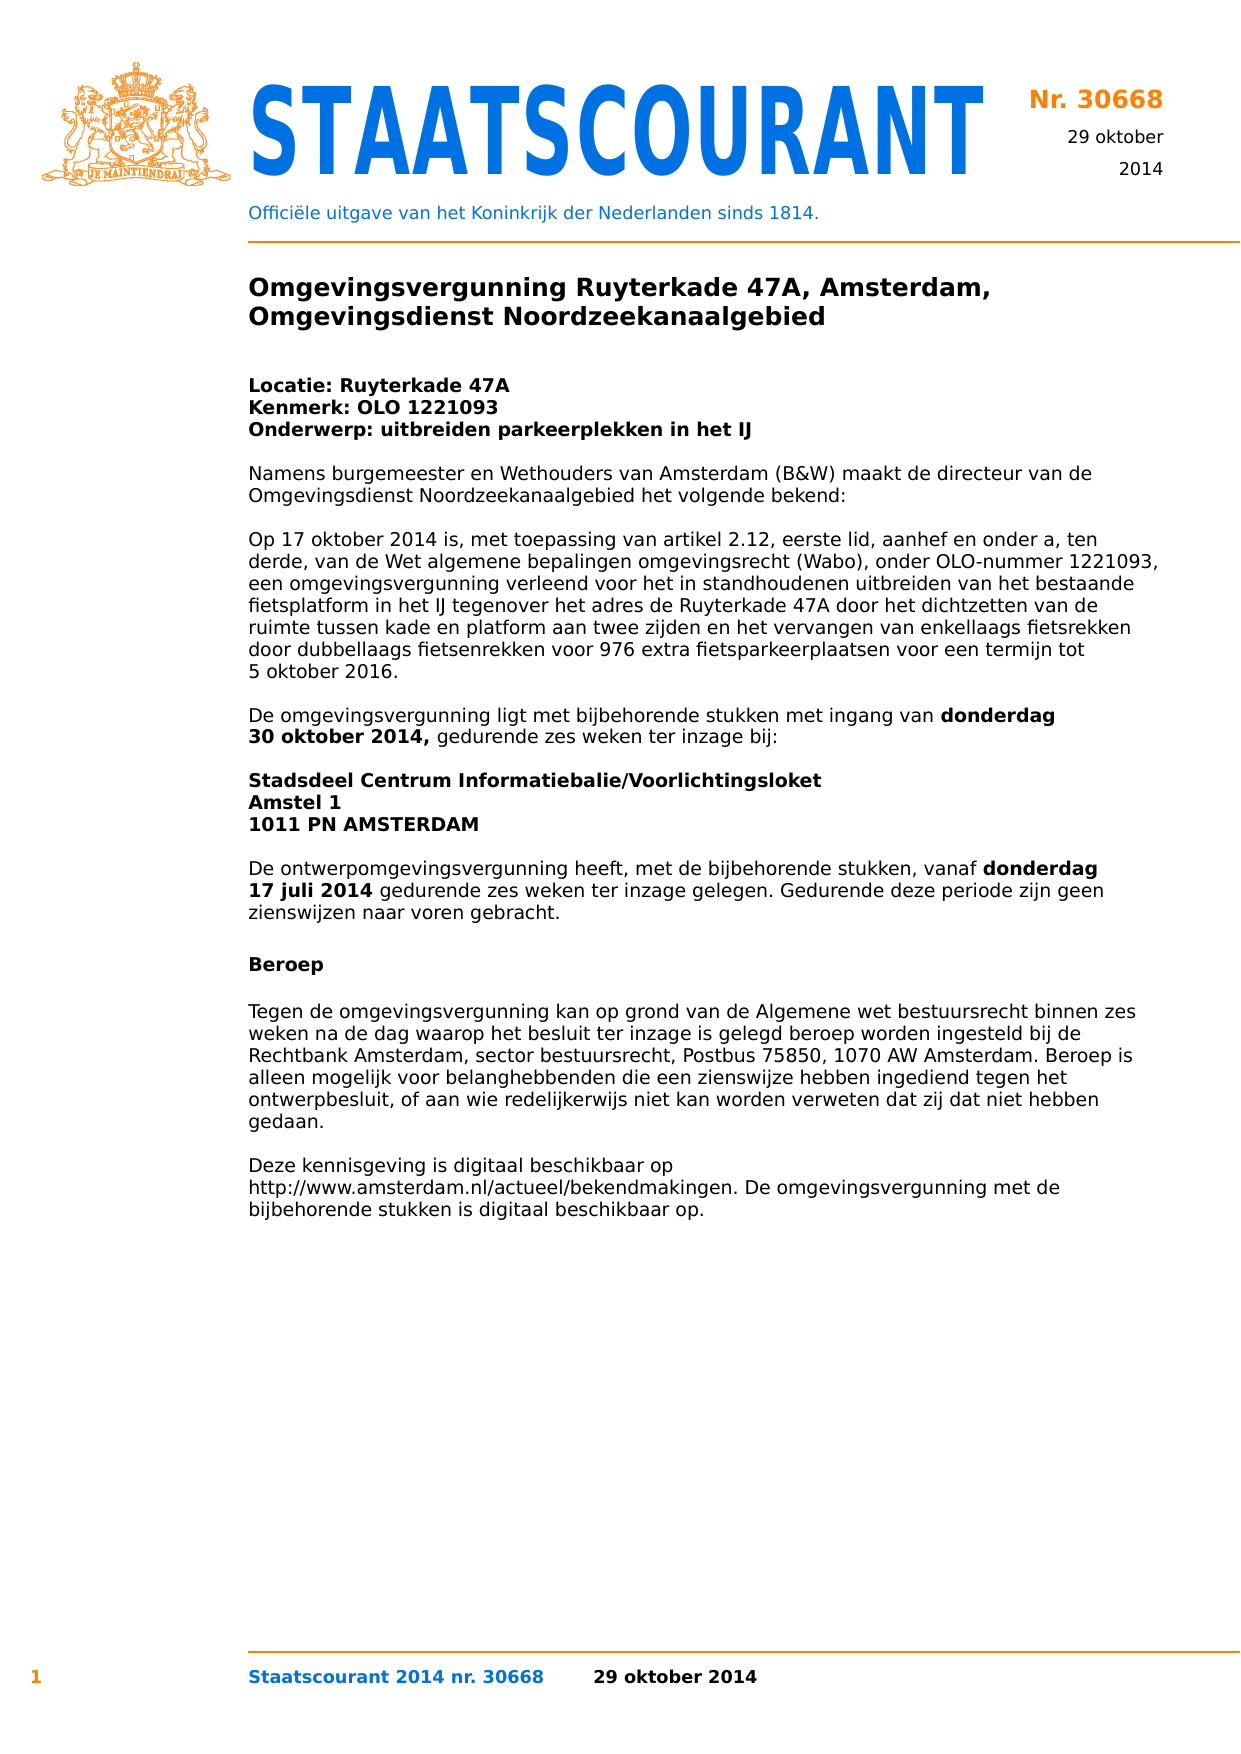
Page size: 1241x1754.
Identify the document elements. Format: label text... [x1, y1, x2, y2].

table_cell 2014 [998, 153, 1240, 203]
text Op 17 oktober 2014 is, met toepassing van artikel 2.12, eerste lid, aanhef en onder a, ten derde, van de Wet algemene bepalingen omgevingsrecht (Wabo), onder OLO-nummer 1221093, een omgevingsvergunning verleend voor het in standhoudenen uitbreiden van het bestaande fietsplatform in het IJ tegenover het adres de Ruyterkade 47A door het dichtzetten van de ruimte tussen kade en platform aan twee zijden en het vervangen van enkellaags fietsrekken door dubbellaags fietsenrekken voor 976 extra fietsparkeerplaatsen voor een termijn tot 5 oktober 2016. [248, 529, 1163, 683]
text De ontwerpomgevingsvergunning heeft, met de bijbehorende stukken, vanaf donderdag 17 juli 2014 gedurende zes weken ter inzage gelegen. Gedurende deze periode zijn geen zienswijzen naar voren gebracht. [248, 858, 1163, 924]
text De omgevingsvergunning ligt met bijbehorende stukken met ingang van donderdag 30 oktober 2014, gedurende zes weken ter inzage bij: [248, 704, 1163, 748]
subtitle Beroep [248, 954, 1163, 976]
text Kenmerk: OLO 1221093 [248, 397, 1163, 419]
table_cell 29 oktober [998, 121, 1240, 153]
subtitle Omgevingsvergunning Ruyterkade 47A, Amsterdam, Omgevingsdienst Noordzeekanaalgebied [248, 273, 1163, 331]
picture [41, 62, 231, 186]
text Tegen de omgevingsvergunning kan op grond van de Algemene wet bestuursrecht binnen zes weken na de dag waarop het besluit ter inzage is gelegd beroep worden ingesteld bij de Rechtbank Amsterdam, sector bestuursrecht, Postbus 75850, 1070 AW Amsterdam. Beroep is alleen mogelijk voor belanghebbenden die een zienswijze hebben ingediend tegen het ontwerpbesluit, of aan wie redelijkerwijs niet kan worden verweten dat zij dat niet hebben gedaan. [248, 1001, 1163, 1133]
text Stadsdeel Centrum Informatiebalie/Voorlichtingsloket [248, 770, 1163, 792]
text Onderwerp: uitbreiden parkeerplekken in het IJ [248, 419, 1163, 441]
table_header [25, 62, 248, 241]
text Amstel 1 [248, 792, 1163, 814]
table_cell Officiële uitgave van het Koninkrijk der Nederlanden sinds 1814. [248, 203, 1240, 241]
table_header STAATSCOURANT [248, 62, 998, 203]
text 1011 PN AMSTERDAM [248, 814, 1163, 836]
table_header Nr. 30668 [998, 62, 1240, 121]
text Deze kennisgeving is digitaal beschikbaar op http://www.amsterdam.nl/actueel/bekendmakingen. De omgevingsvergunning met de bijbehorende stukken is digitaal beschikbaar op. [248, 1155, 1163, 1221]
text Namens burgemeester en Wethouders van Amsterdam (B&W) maakt de directeur van de Omgevingsdienst Noordzeekanaalgebied het volgende bekend: [248, 463, 1163, 507]
text Locatie: Ruyterkade 47A [248, 375, 1163, 397]
